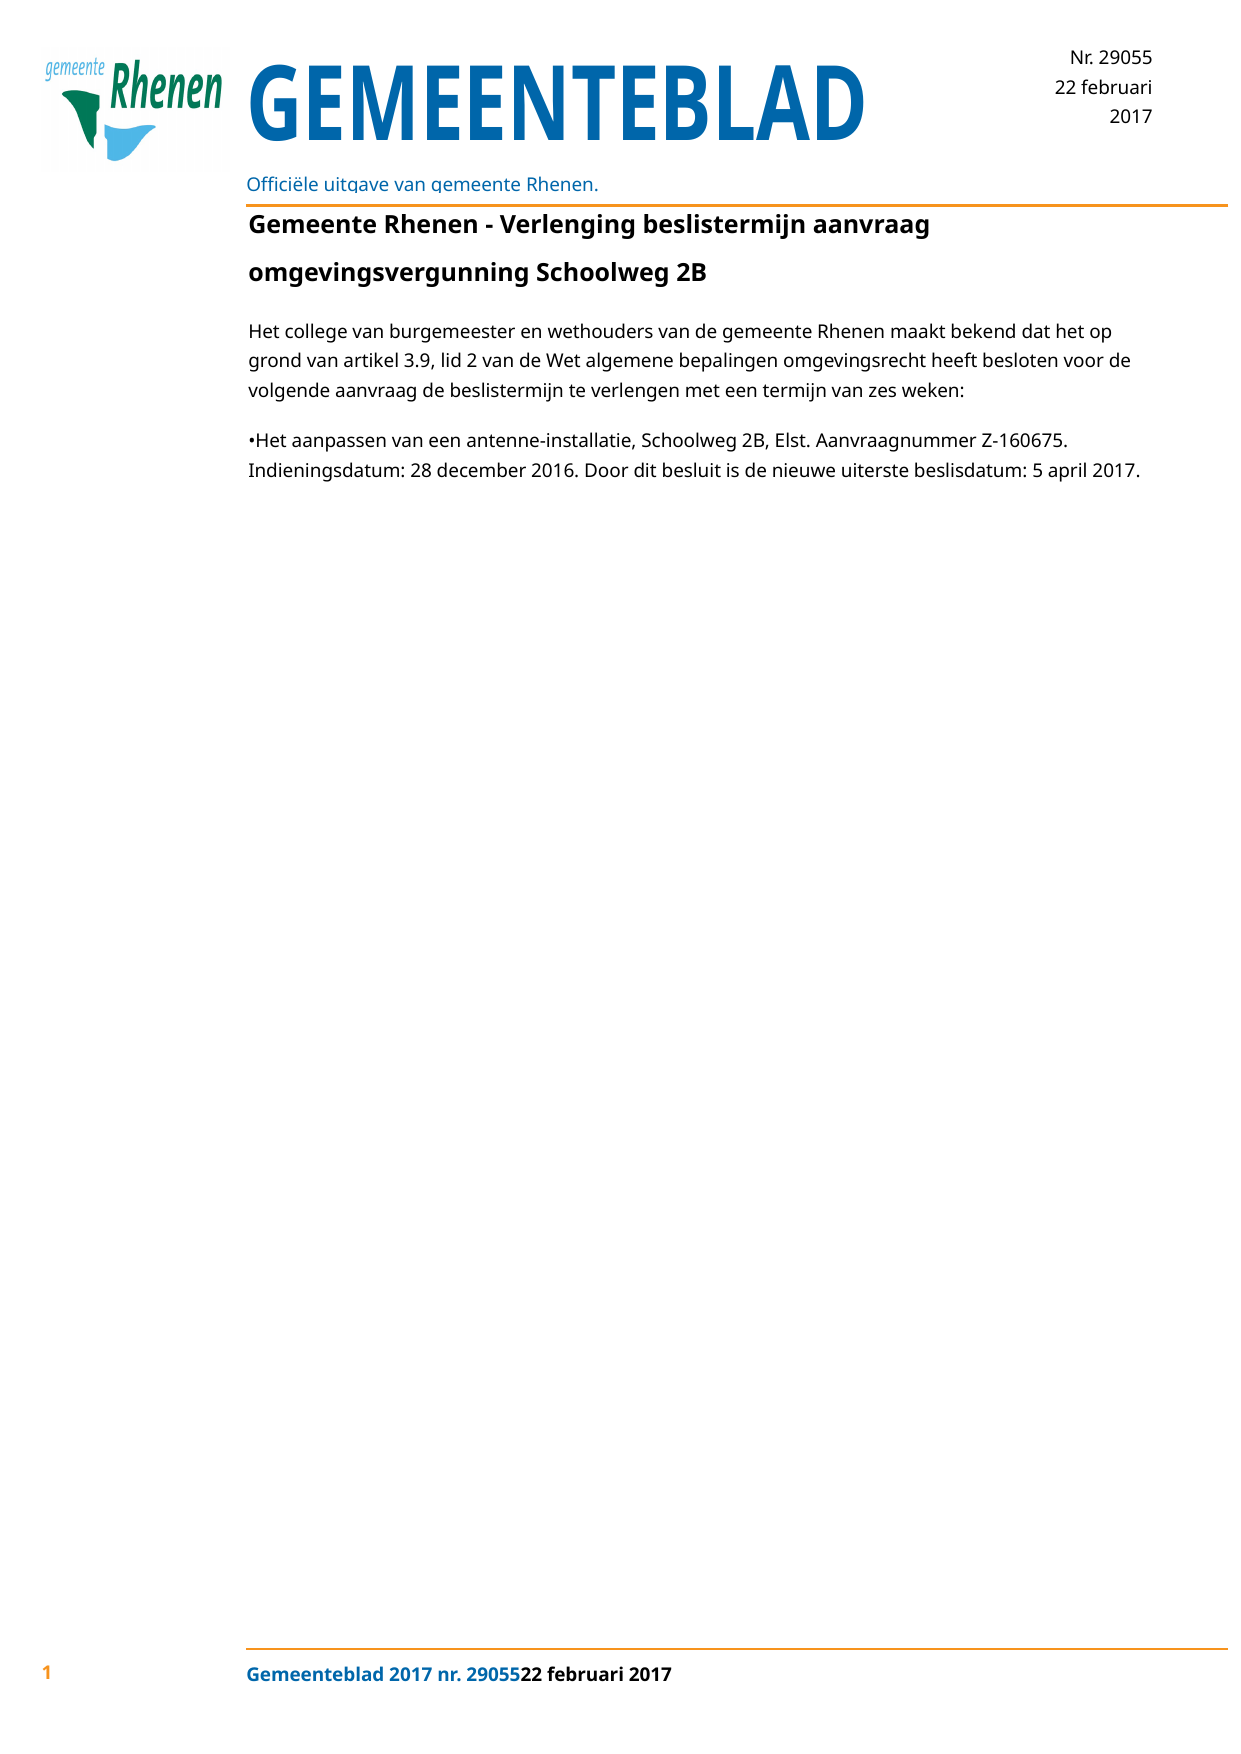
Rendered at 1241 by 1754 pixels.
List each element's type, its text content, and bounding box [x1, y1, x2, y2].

text Gemeente Rhenen - Verlenging beslistermijn aanvraag omgevingsvergunning Schoolweg 2B [248, 207, 1152, 288]
text Het college van burgemeester en wethouders van de gemeente Rhenen maakt bekend dat het op grond van artikel 3.9, lid 2 van de Wet algemene bepalingen omgevingsrecht heeft besloten voor de volgende aanvraag de beslistermijn te verlengen met een termijn van zes weken: [248, 318, 1152, 403]
text •Het aanpassen van een antenne-installatie, Schoolweg 2B, Elst. Aanvraagnummer Z-160675. Indieningsdatum: 28 december 2016. Door dit besluit is de nieuwe uiterste beslisdatum: 5 april 2017. [248, 427, 1152, 483]
picture [41, 47, 231, 172]
